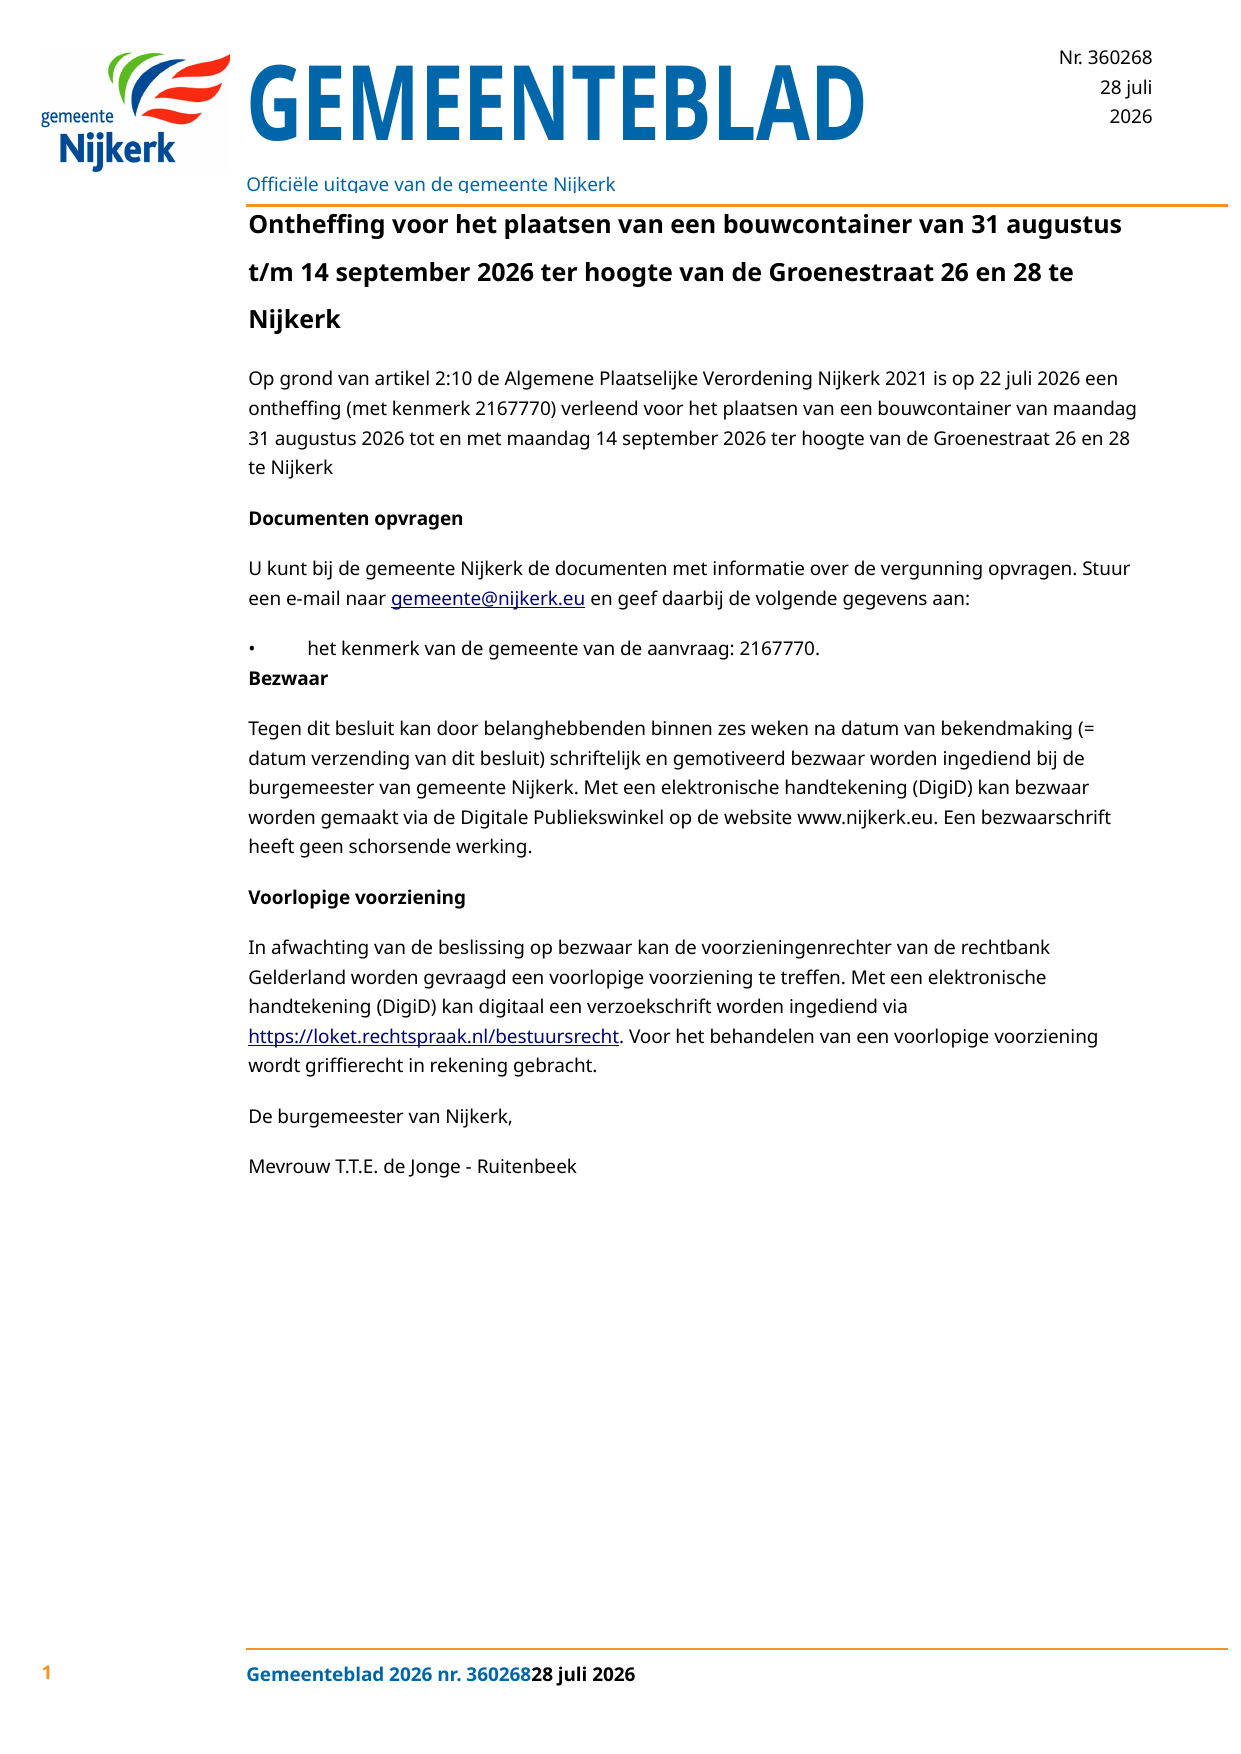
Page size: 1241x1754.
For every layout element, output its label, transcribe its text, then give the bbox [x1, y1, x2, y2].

picture [41, 47, 231, 172]
text Bezwaar [248, 665, 1152, 690]
text Documenten opvragen [248, 505, 1152, 530]
text Tegen dit besluit kan door belanghebbenden binnen zes weken na datum van bekendmaking (= datum verzending van dit besluit) schriftelijk en gemotiveerd bezwaar worden ingediend bij de burgemeester van gemeente Nijkerk. Met een elektronische handtekening (DigiD) kan bezwaar worden gemaakt via de Digitale Publiekswinkel op de website www.nijkerk.eu. Een bezwaarschrift heeft geen schorsende werking. [248, 715, 1152, 859]
text Op grond van artikel 2:10 de Algemene Plaatselijke Verordening Nijkerk 2021 is op 22 juli 2026 een ontheffing (met kenmerk 2167770) verleend voor het plaatsen van een bouwcontainer van maandag 31 augustus 2026 tot en met maandag 14 september 2026 ter hoogte van de Groenestraat 26 en 28 te Nijkerk [248, 366, 1152, 480]
text De burgemeester van Nijkerk, [248, 1103, 1152, 1129]
text Voorlopige voorziening [248, 884, 1152, 909]
text In afwachting van de beslissing op bezwaar kan de voorzieningenrechter van de rechtbank Gelderland worden gevraagd een voorlopige voorziening te treffen. Met een elektronische handtekening (DigiD) kan digitaal een verzoekschrift worden ingediend via https://loket.rechtspraak.nl/bestuursrecht. Voor het behandelen van een voorlopige voorziening wordt griffierecht in rekening gebracht. [248, 934, 1152, 1078]
text U kunt bij de gemeente Nijkerk de documenten met informatie over de vergunning opvragen. Stuur een e-mail naar gemeente@nijkerk.eu en geef daarbij de volgende gegevens aan: [248, 555, 1152, 610]
list het kenmerk van de gemeente van de aanvraag: 2167770. [248, 635, 1152, 661]
text Mevrouw T.T.E. de Jonge - Ruitenbeek [248, 1153, 1152, 1179]
text Ontheffing voor het plaatsen van een bouwcontainer van 31 augustus t/m 14 september 2026 ter hoogte van de Groenestraat 26 en 28 te Nijkerk [248, 207, 1152, 336]
